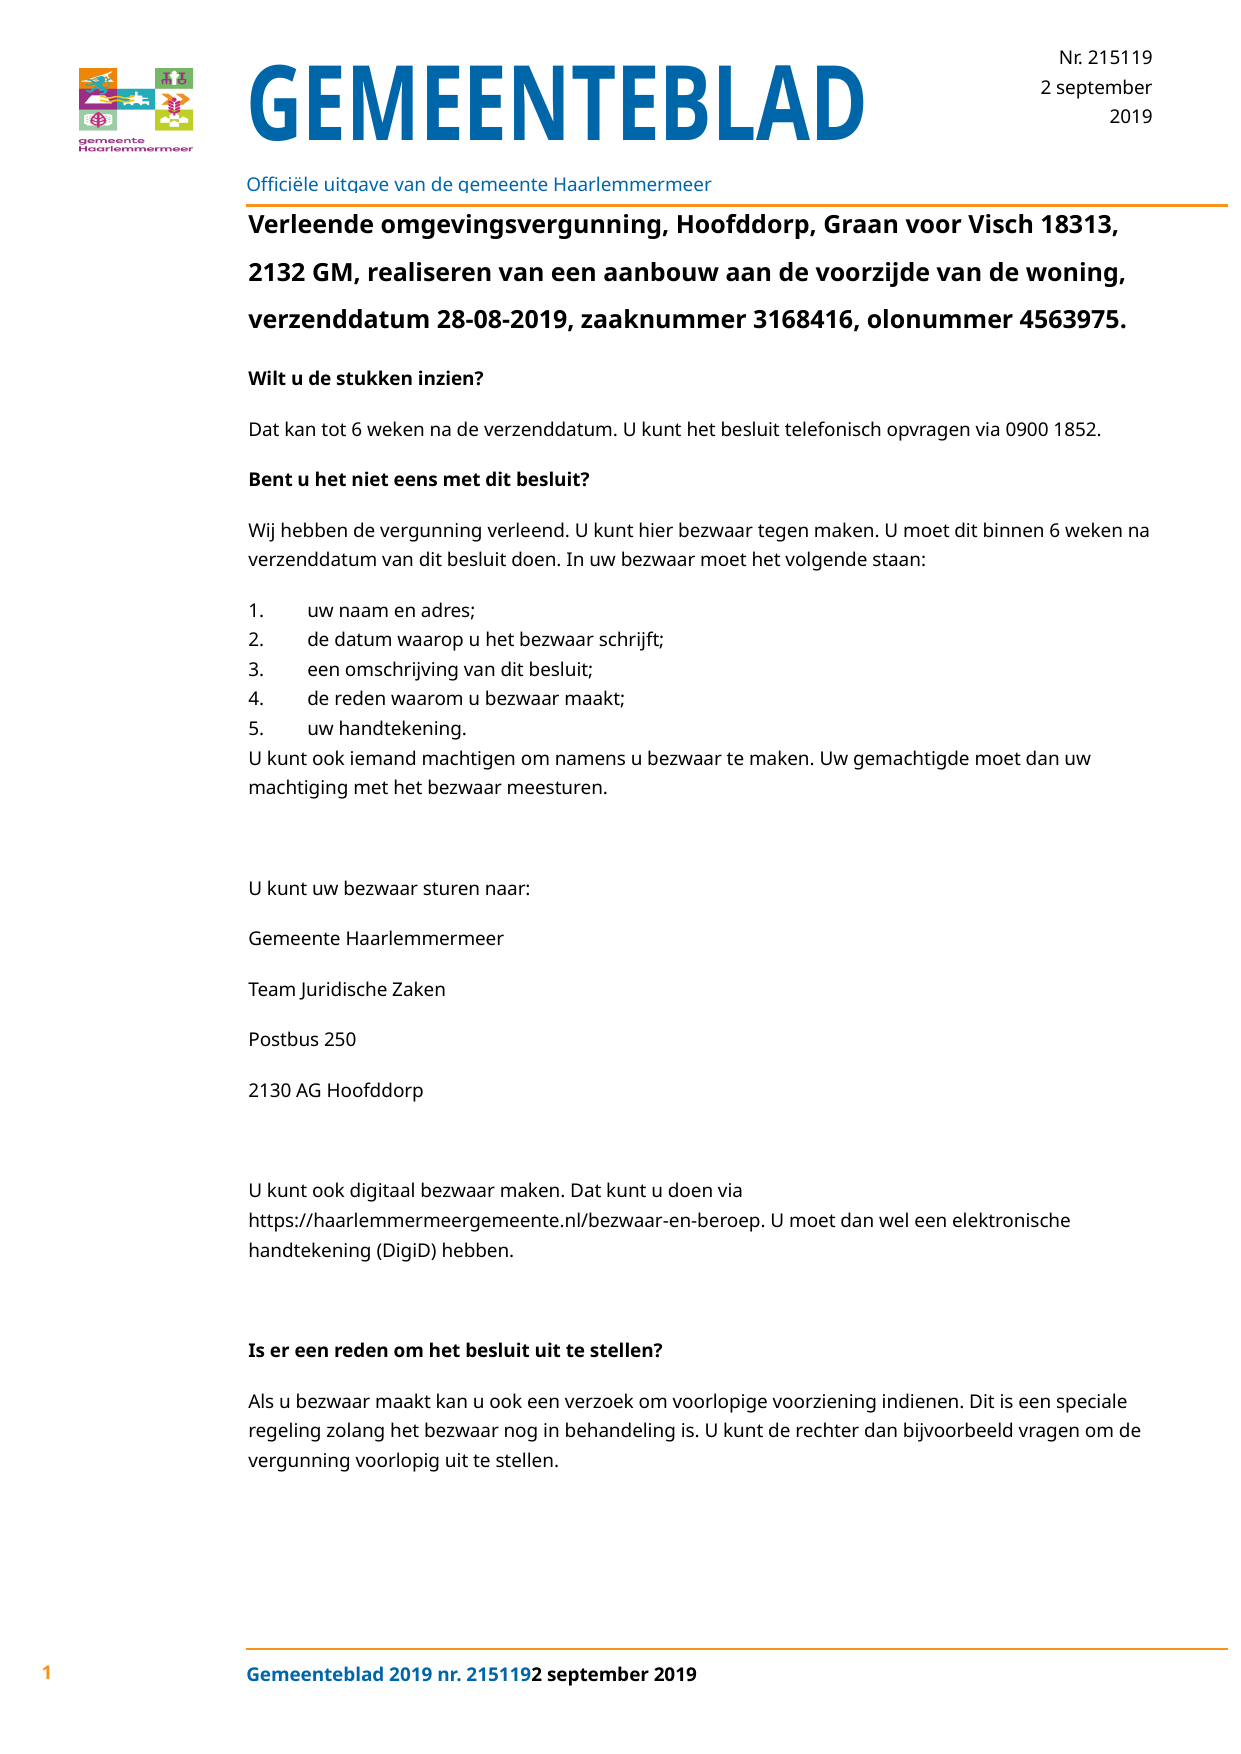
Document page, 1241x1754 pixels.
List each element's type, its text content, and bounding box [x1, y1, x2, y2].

text Verleende omgevingsvergunning, Hoofddorp, Graan voor Visch 18313, 2132 GM, realiseren van een aanbouw aan de voorzijde van de woning, verzenddatum 28-08-2019, zaaknummer 3168416, olonummer 4563975. [248, 207, 1152, 336]
text Wilt u de stukken inzien? [248, 366, 1152, 391]
picture [41, 47, 231, 172]
text 2130 AG Hoofddorp [248, 1077, 1152, 1102]
text Wij hebben de vergunning verleend. U kunt hier bezwaar tegen maken. U moet dit binnen 6 weken na verzenddatum van dit besluit doen. In uw bezwaar moet het volgende staan: [248, 517, 1152, 572]
text Is er een reden om het besluit uit te stellen? [248, 1338, 1152, 1363]
text U kunt uw bezwaar sturen naar: [248, 875, 1152, 901]
text Als u bezwaar maakt kan u ook een verzoek om voorlopige voorziening indienen. Dit is een speciale regeling zolang het bezwaar nog in behandeling is. U kunt de rechter dan bijvoorbeeld vragen om de vergunning voorlopig uit te stellen. [248, 1388, 1152, 1473]
list de reden waarom u bezwaar maakt; [248, 686, 1152, 711]
text Gemeente Haarlemmermeer [248, 926, 1152, 951]
text U kunt ook digitaal bezwaar maken. Dat kunt u doen via https://haarlemmermeergemeente.nl/bezwaar-en-beroep. U moet dan wel een elektronische handtekening (DigiD) hebben. [248, 1178, 1152, 1262]
text Postbus 250 [248, 1026, 1152, 1052]
list uw handtekening. [248, 715, 1152, 741]
list uw naam en adres; [248, 597, 1152, 622]
text U kunt ook iemand machtigen om namens u bezwaar te maken. Uw gemachtigde moet dan uw machtiging met het bezwaar meesturen. [248, 745, 1152, 800]
text Bent u het niet eens met dit besluit? [248, 466, 1152, 492]
text Team Juridische Zaken [248, 976, 1152, 1002]
list de datum waarop u het bezwaar schrijft; [248, 626, 1152, 652]
text Dat kan tot 6 weken na de verzenddatum. U kunt het besluit telefonisch opvragen via 0900 1852. [248, 416, 1152, 442]
list een omschrijving van dit besluit; [248, 656, 1152, 682]
